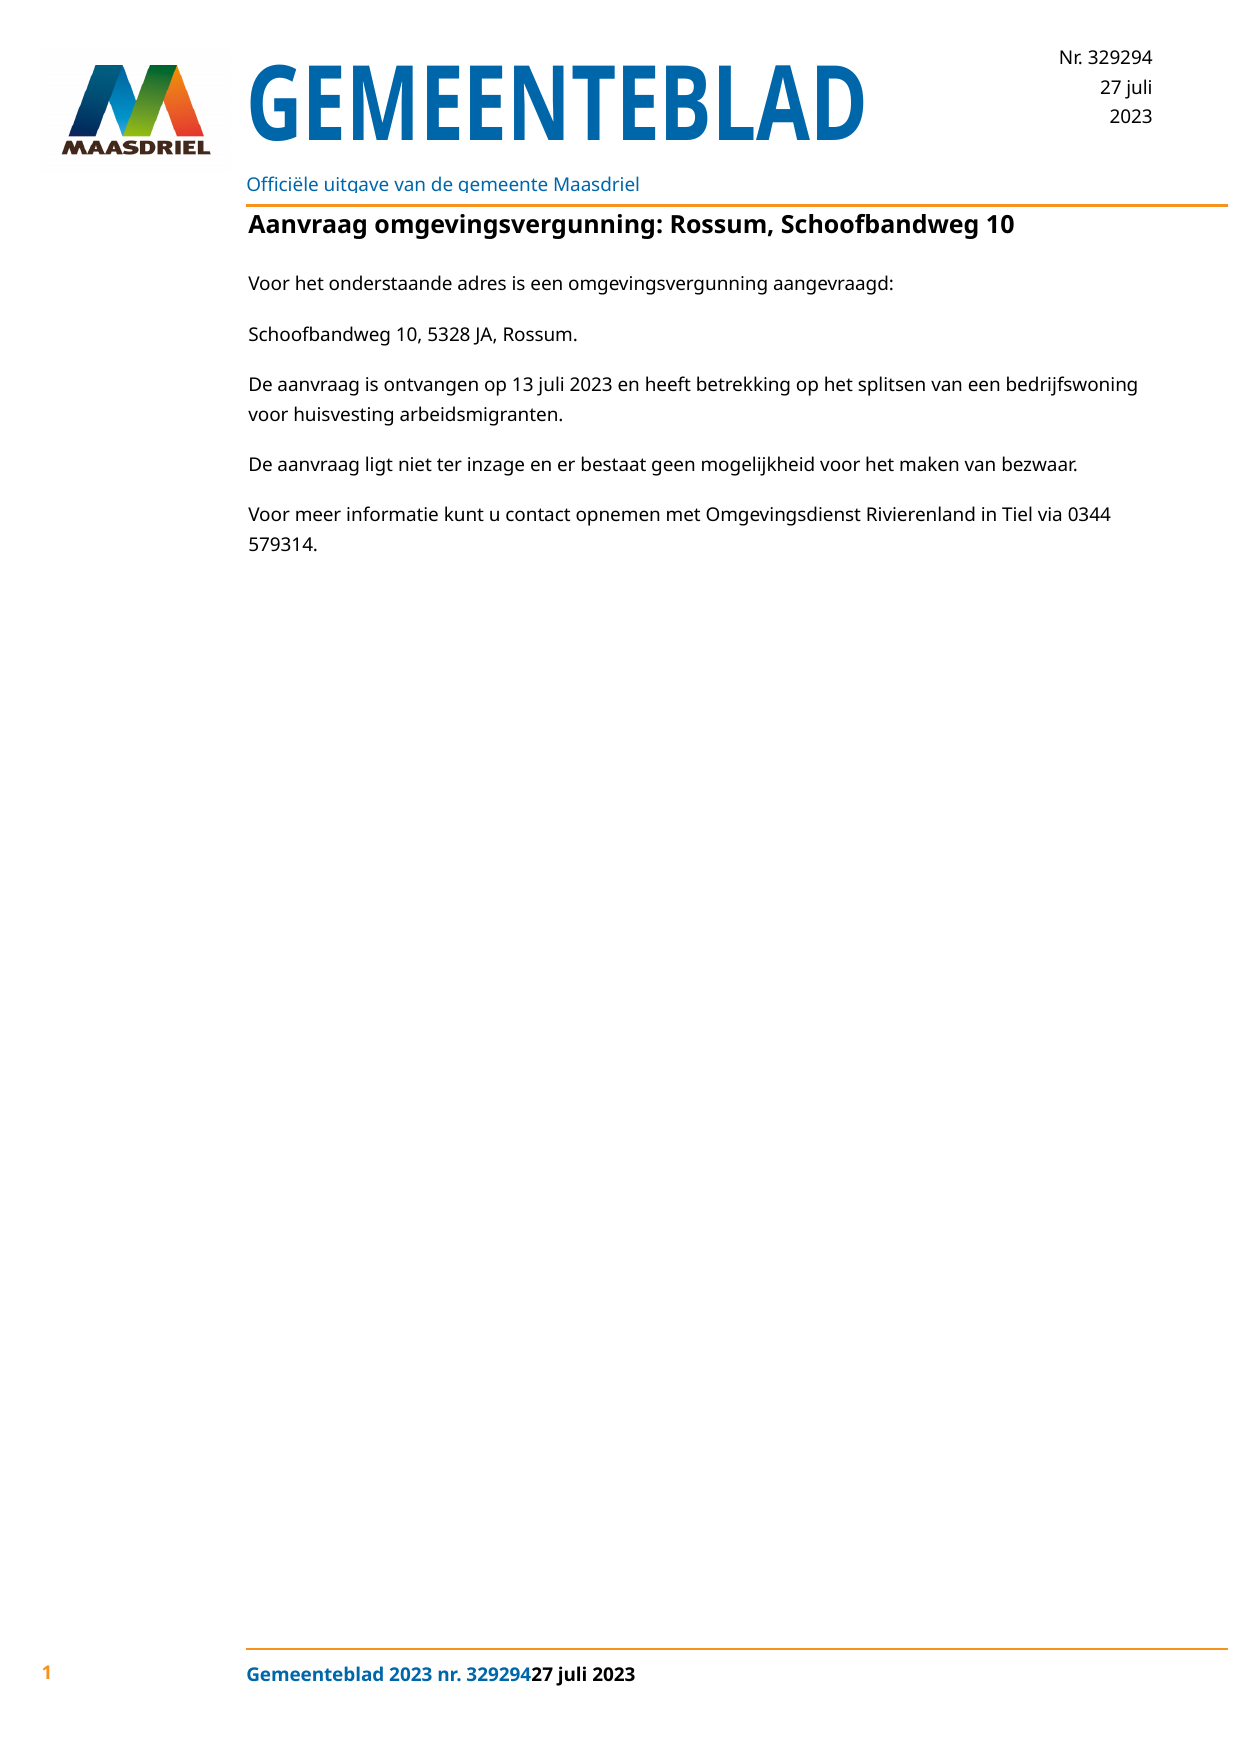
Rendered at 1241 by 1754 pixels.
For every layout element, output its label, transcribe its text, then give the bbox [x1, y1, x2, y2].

picture [41, 47, 231, 172]
text De aanvraag is ontvangen op 13 juli 2023 en heeft betrekking op het splitsen van een bedrijfswoning voor huisvesting arbeidsmigranten. [248, 371, 1152, 426]
text Schoofbandweg 10, 5328 JA, Rossum. [248, 321, 1152, 346]
text Aanvraag omgevingsvergunning: Rossum, Schoofbandweg 10 [248, 207, 1152, 241]
text Voor het onderstaande adres is een omgevingsvergunning aangevraagd: [248, 270, 1152, 296]
text De aanvraag ligt niet ter inzage en er bestaat geen mogelijkheid voor het maken van bezwaar. [248, 451, 1152, 477]
text Voor meer informatie kunt u contact opnemen met Omgevingsdienst Rivierenland in Tiel via 0344 579314. [248, 502, 1152, 557]
